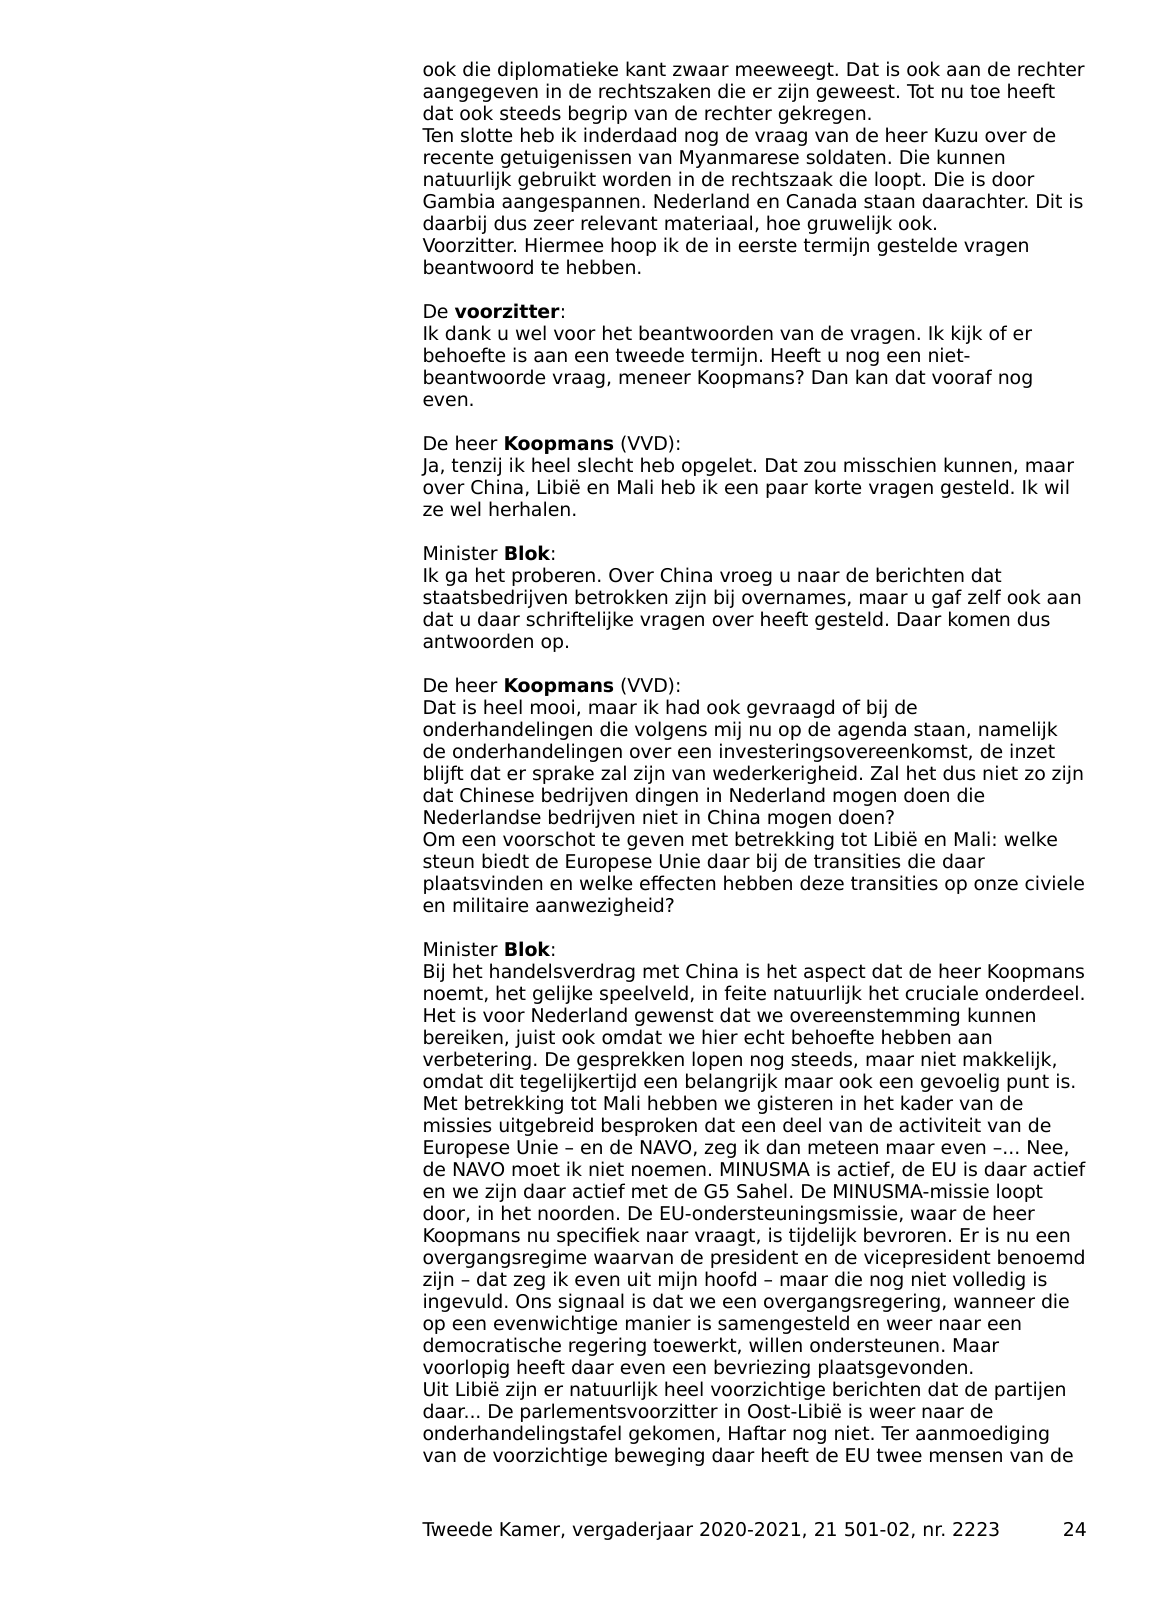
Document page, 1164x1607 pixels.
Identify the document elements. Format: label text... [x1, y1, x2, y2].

text Ik ga het proberen. Over China vroeg u naar de berichten dat staatsbedrijven betrokken zijn bij overnames, maar u gaf zelf ook aan dat u daar schriftelijke vragen over heeft gesteld. Daar komen dus antwoorden op. [422, 565, 1087, 653]
text Ik dank u wel voor het beantwoorden van de vragen. Ik kijk of er behoefte is aan een tweede termijn. Heeft u nog een niet-beantwoorde vraag, meneer Koopmans? Dan kan dat vooraf nog even. [422, 323, 1087, 411]
text ook die diplomatieke kant zwaar meeweegt. Dat is ook aan de rechter aangegeven in de rechtszaken die er zijn geweest. Tot nu toe heeft dat ook steeds begrip van de rechter gekregen. [422, 59, 1087, 125]
text Ten slotte heb ik inderdaad nog de vraag van de heer Kuzu over de recente getuigenissen van Myanmarese soldaten. Die kunnen natuurlijk gebruikt worden in de rechtszaak die loopt. Die is door Gambia aangespannen. Nederland en Canada staan daarachter. Dit is daarbij dus zeer relevant materiaal, hoe gruwelijk ook. [422, 125, 1087, 235]
text De heer Koopmans (VVD): [422, 433, 1087, 455]
text De voorzitter: [422, 301, 1087, 323]
text Om een voorschot te geven met betrekking tot Libië en Mali: welke steun biedt de Europese Unie daar bij de transities die daar plaatsvinden en welke effecten hebben deze transities op onze civiele en militaire aanwezigheid? [422, 829, 1087, 917]
text Met betrekking tot Mali hebben we gisteren in het kader van de missies uitgebreid besproken dat een deel van de activiteit van de Europese Unie – en de NAVO, zeg ik dan meteen maar even –... Nee, de NAVO moet ik niet noemen. MINUSMA is actief, de EU is daar actief en we zijn daar actief met de G5 Sahel. De MINUSMA-missie loopt door, in het noorden. De EU-ondersteuningsmissie, waar de heer Koopmans nu specifiek naar vraagt, is tijdelijk bevroren. Er is nu een overgangsregime waarvan de president en de vicepresident benoemd zijn – dat zeg ik even uit mijn hoofd – maar die nog niet volledig is ingevuld. Ons signaal is dat we een overgangsregering, wanneer die op een evenwichtige manier is samengesteld en weer naar een democratische regering toewerkt, willen ondersteunen. Maar voorlopig heeft daar even een bevriezing plaatsgevonden. [422, 1093, 1087, 1379]
text Bij het handelsverdrag met China is het aspect dat de heer Koopmans noemt, het gelijke speelveld, in feite natuurlijk het cruciale onderdeel. Het is voor Nederland gewenst dat we overeenstemming kunnen bereiken, juist ook omdat we hier echt behoefte hebben aan verbetering. De gesprekken lopen nog steeds, maar niet makkelijk, omdat dit tegelijkertijd een belangrijk maar ook een gevoelig punt is. [422, 961, 1087, 1093]
text Uit Libië zijn er natuurlijk heel voorzichtige berichten dat de partijen daar... De parlementsvoorzitter in Oost-Libië is weer naar de onderhandelingstafel gekomen, Haftar nog niet. Ter aanmoediging van de voorzichtige beweging daar heeft de EU twee mensen van de [422, 1379, 1087, 1467]
text Ja, tenzij ik heel slecht heb opgelet. Dat zou misschien kunnen, maar over China, Libië en Mali heb ik een paar korte vragen gesteld. Ik wil ze wel herhalen. [422, 455, 1087, 521]
text De heer Koopmans (VVD): [422, 675, 1087, 697]
text Voorzitter. Hiermee hoop ik de in eerste termijn gestelde vragen beantwoord te hebben. [422, 235, 1087, 279]
text Minister Blok: [422, 543, 1087, 565]
text Minister Blok: [422, 939, 1087, 961]
text Dat is heel mooi, maar ik had ook gevraagd of bij de onderhandelingen die volgens mij nu op de agenda staan, namelijk de onderhandelingen over een investeringsovereenkomst, de inzet blijft dat er sprake zal zijn van wederkerigheid. Zal het dus niet zo zijn dat Chinese bedrijven dingen in Nederland mogen doen die Nederlandse bedrijven niet in China mogen doen? [422, 697, 1087, 829]
